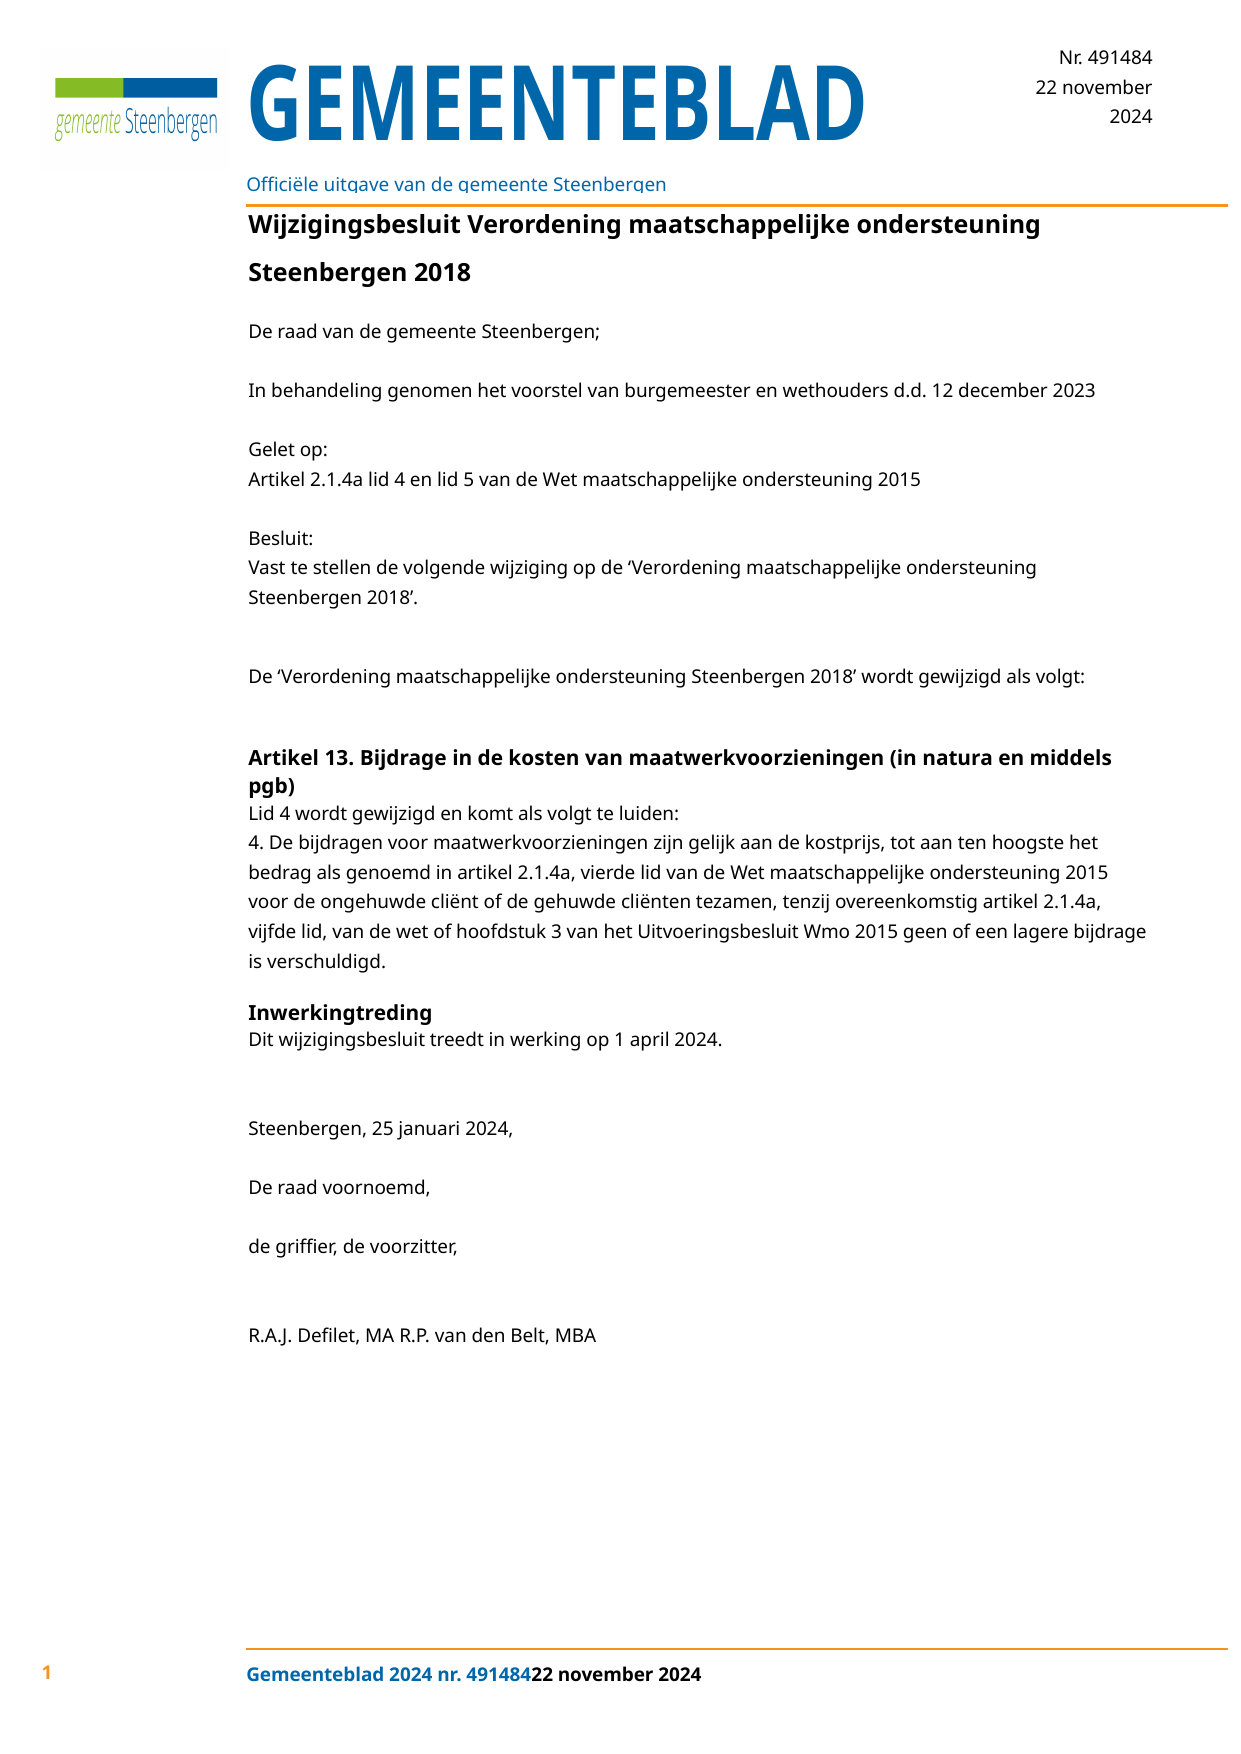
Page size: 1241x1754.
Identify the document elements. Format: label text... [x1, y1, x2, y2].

text R.A.J. Defilet, MA R.P. van den Belt, MBA [248, 1322, 1152, 1348]
text Artikel 13. Bijdrage in de kosten van maatwerkvoorzieningen (in natura en middels pgb) [248, 743, 1152, 800]
text 4. De bijdragen voor maatwerkvoorzieningen zijn gelijk aan de kostprijs, tot aan ten hoogste het bedrag als genoemd in artikel 2.1.4a, vierde lid van de Wet maatschappelijke ondersteuning 2015 voor de ongehuwde cliënt of de gehuwde cliënten tezamen, tenzij overeenkomstig artikel 2.1.4a, vijfde lid, van de wet of hoofdstuk 3 van het Uitvoeringsbesluit Wmo 2015 geen of een lagere bijdrage is verschuldigd. [248, 829, 1152, 973]
text Vast te stellen de volgende wijziging op de ‘Verordening maatschappelijke ondersteuning Steenbergen 2018’. [248, 554, 1152, 610]
text De raad voornoemd, [248, 1174, 1152, 1200]
text Inwerkingtreding [248, 998, 1152, 1027]
picture [41, 47, 231, 172]
text Besluit: [248, 525, 1152, 551]
text Wijzigingsbesluit Verordening maatschappelijke ondersteuning Steenbergen 2018 [248, 207, 1152, 288]
text de griffier, de voorzitter, [248, 1234, 1152, 1259]
text In behandeling genomen het voorstel van burgemeester en wethouders d.d. 12 december 2023 [248, 377, 1152, 403]
text De ‘Verordening maatschappelijke ondersteuning Steenbergen 2018’ wordt gewijzigd als volgt: [248, 663, 1152, 689]
text Lid 4 wordt gewijzigd en komt als volgt te luiden: [248, 800, 1152, 826]
text Dit wijzigingsbesluit treedt in werking op 1 april 2024. [248, 1027, 1152, 1052]
text Gelet op: [248, 436, 1152, 462]
text De raad van de gemeente Steenbergen; [248, 318, 1152, 344]
text Steenbergen, 25 januari 2024, [248, 1115, 1152, 1141]
text Artikel 2.1.4a lid 4 en lid 5 van de Wet maatschappelijke ondersteuning 2015 [248, 466, 1152, 492]
